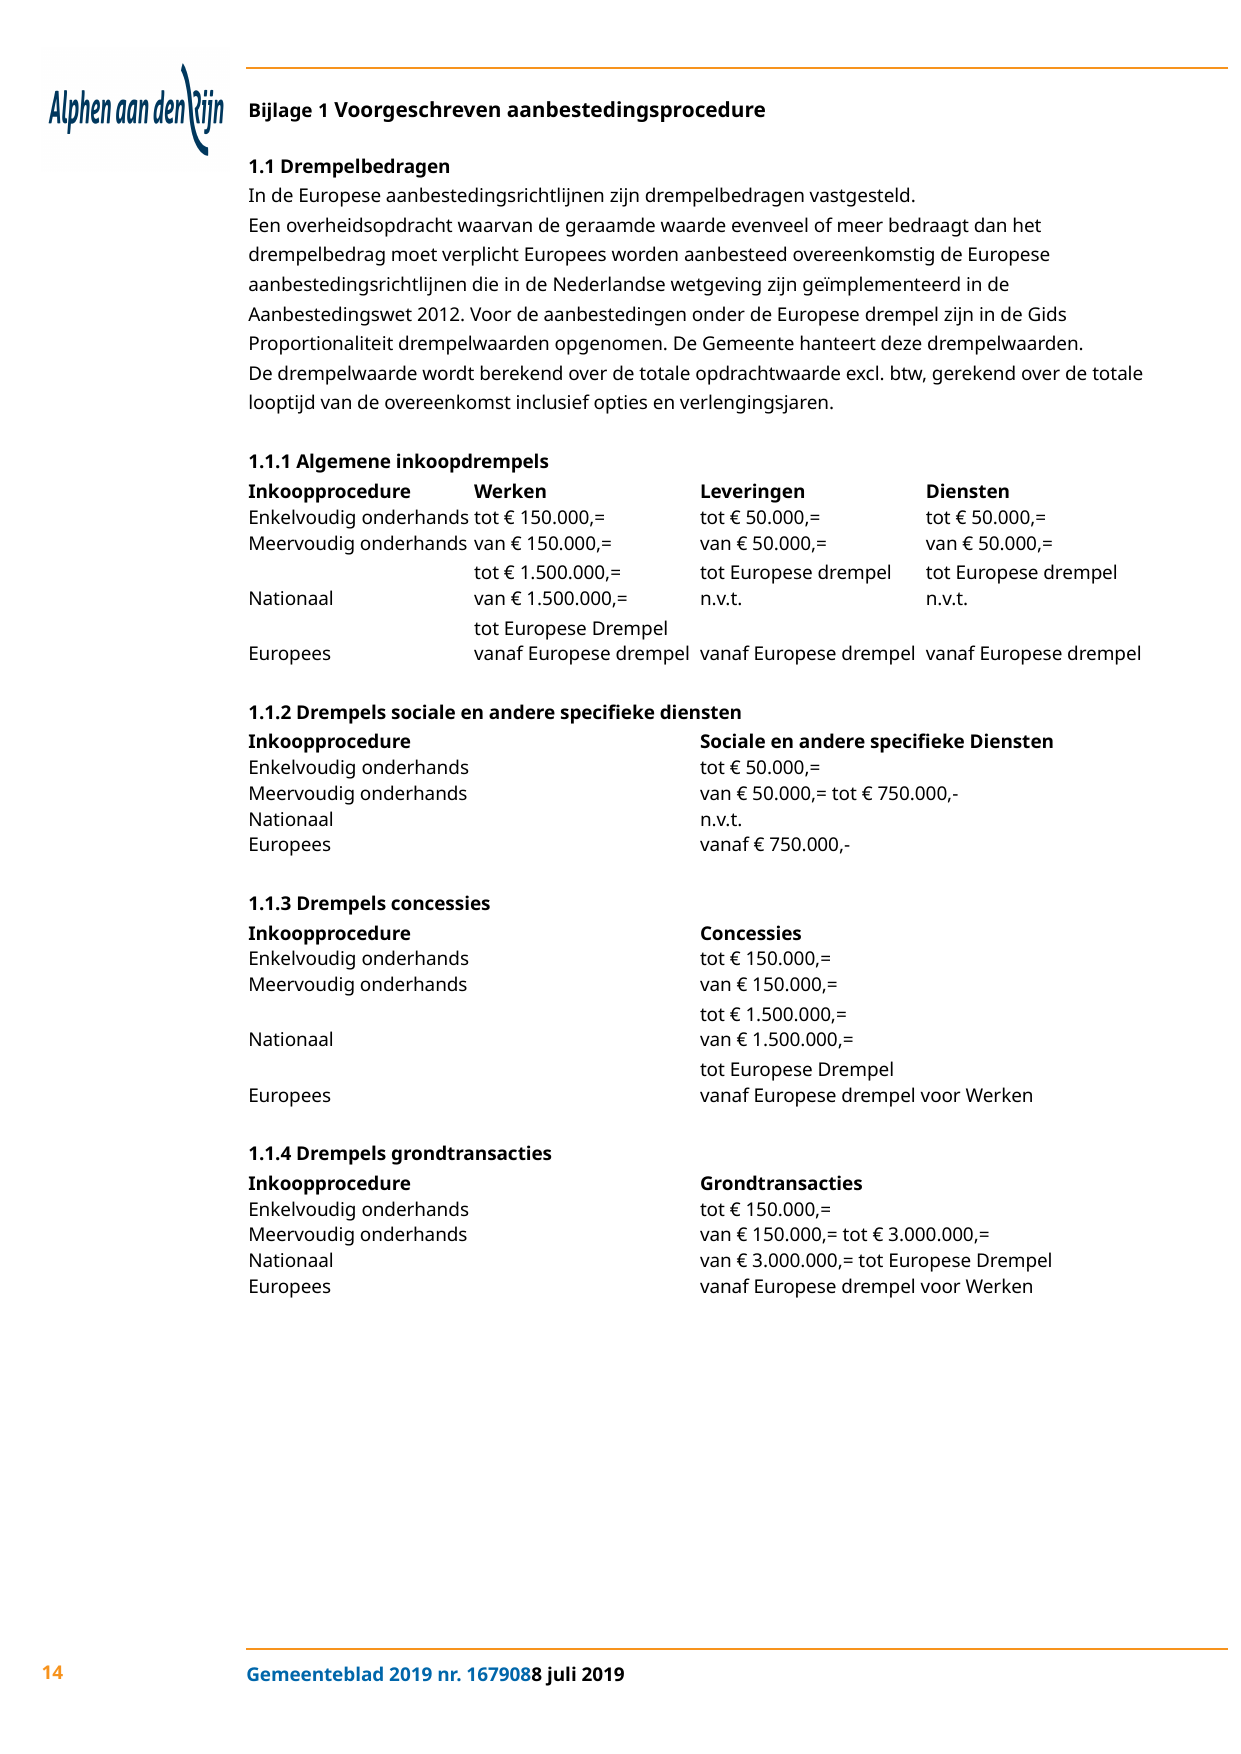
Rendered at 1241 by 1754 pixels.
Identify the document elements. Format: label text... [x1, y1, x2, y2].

table_header Grondtransacties [700, 1170, 1152, 1196]
table_cell van € 150.000,= tot € 3.000.000,= [700, 1222, 1152, 1247]
text 1.1.4 Drempels grondtransacties [248, 1141, 1152, 1166]
table_cell van € 150.000,= tot € 1.500.000,= [700, 971, 1152, 1027]
table_header Inkoopprocedure [248, 1170, 700, 1196]
table_cell van € 3.000.000,= tot Europese Drempel [700, 1248, 1152, 1273]
text 1.1.3 Drempels concessies [248, 890, 1152, 916]
table_cell Nationaal [248, 806, 700, 832]
table_cell Enkelvoudig onderhands [248, 1196, 700, 1222]
table_cell van € 50.000,= tot Europese drempel [926, 530, 1152, 585]
table_cell Europees [248, 1082, 700, 1108]
table_cell tot € 150.000,= [700, 1196, 1152, 1222]
table_cell van € 50.000,= tot € 750.000,- [700, 780, 1152, 806]
table_cell tot € 50.000,= [926, 504, 1152, 530]
text Bijlage 1 Voorgeschreven aanbestedingsprocedure [248, 95, 1152, 123]
table_cell van € 1.500.000,= tot Europese Drempel [700, 1027, 1152, 1082]
picture [41, 47, 231, 172]
table_cell van € 50.000,= tot Europese drempel [700, 530, 926, 585]
table_cell tot € 150.000,= [700, 946, 1152, 971]
table_cell Europees [248, 641, 474, 666]
table_cell Europees [248, 1273, 700, 1299]
text In de Europese aanbestedingsrichtlijnen zijn drempelbedragen vastgesteld. [248, 182, 1152, 208]
table_cell vanaf Europese drempel [474, 641, 700, 666]
table_cell n.v.t. [700, 585, 926, 641]
table_header Leveringen [700, 479, 926, 504]
table_cell vanaf Europese drempel voor Werken [700, 1082, 1152, 1108]
table_cell vanaf Europese drempel voor Werken [700, 1273, 1152, 1299]
table_cell Europees [248, 832, 700, 857]
table_cell vanaf Europese drempel [926, 641, 1152, 666]
table_cell Meervoudig onderhands [248, 530, 474, 585]
text 1.1.2 Drempels sociale en andere specifieke diensten [248, 699, 1152, 725]
table_cell Nationaal [248, 585, 474, 641]
table_header Inkoopprocedure [248, 920, 700, 946]
table_cell vanaf Europese drempel [700, 641, 926, 666]
text 1.1.1 Algemene inkoopdrempels [248, 449, 1152, 474]
text Een overheidsopdracht waarvan de geraamde waarde evenveel of meer bedraagt dan het drempelbedrag moet verplicht Europees worden aanbesteed overeenkomstig de Europese aanbestedingsrichtlijnen die in de Nederlandse wetgeving zijn geïmplementeerd in de Aanbestedingswet 2012. Voor de aanbestedingen onder de Europese drempel zijn in de Gids Proportionaliteit drempelwaarden opgenomen. De Gemeente hanteert deze drempelwaarden. [248, 212, 1152, 356]
table_header Sociale en andere specifieke Diensten [700, 729, 1152, 754]
table_cell Nationaal [248, 1027, 700, 1082]
table_header Concessies [700, 920, 1152, 946]
table_cell Meervoudig onderhands [248, 1222, 700, 1247]
table_cell Enkelvoudig onderhands [248, 755, 700, 780]
text 1.1 Drempelbedragen [248, 153, 1152, 179]
table_cell vanaf € 750.000,- [700, 832, 1152, 857]
table_cell tot € 150.000,= [474, 504, 700, 530]
table_cell Meervoudig onderhands [248, 780, 700, 806]
table_cell van € 1.500.000,= tot Europese Drempel [474, 585, 700, 641]
table_cell Meervoudig onderhands [248, 971, 700, 1027]
table_cell Nationaal [248, 1248, 700, 1273]
table_cell n.v.t. [700, 806, 1152, 832]
table_header Inkoopprocedure [248, 479, 474, 504]
text De drempelwaarde wordt berekend over de totale opdrachtwaarde excl. btw, gerekend over de totale looptijd van de overeenkomst inclusief opties en verlengingsjaren. [248, 360, 1152, 415]
table_cell tot € 50.000,= [700, 504, 926, 530]
table_cell van € 150.000,= tot € 1.500.000,= [474, 530, 700, 585]
table_header Werken [474, 479, 700, 504]
table_cell tot € 50.000,= [700, 755, 1152, 780]
table_cell Enkelvoudig onderhands [248, 504, 474, 530]
table_header Diensten [926, 479, 1152, 504]
table_cell n.v.t. [926, 585, 1152, 641]
table_cell Enkelvoudig onderhands [248, 946, 700, 971]
table_header Inkoopprocedure [248, 729, 700, 754]
